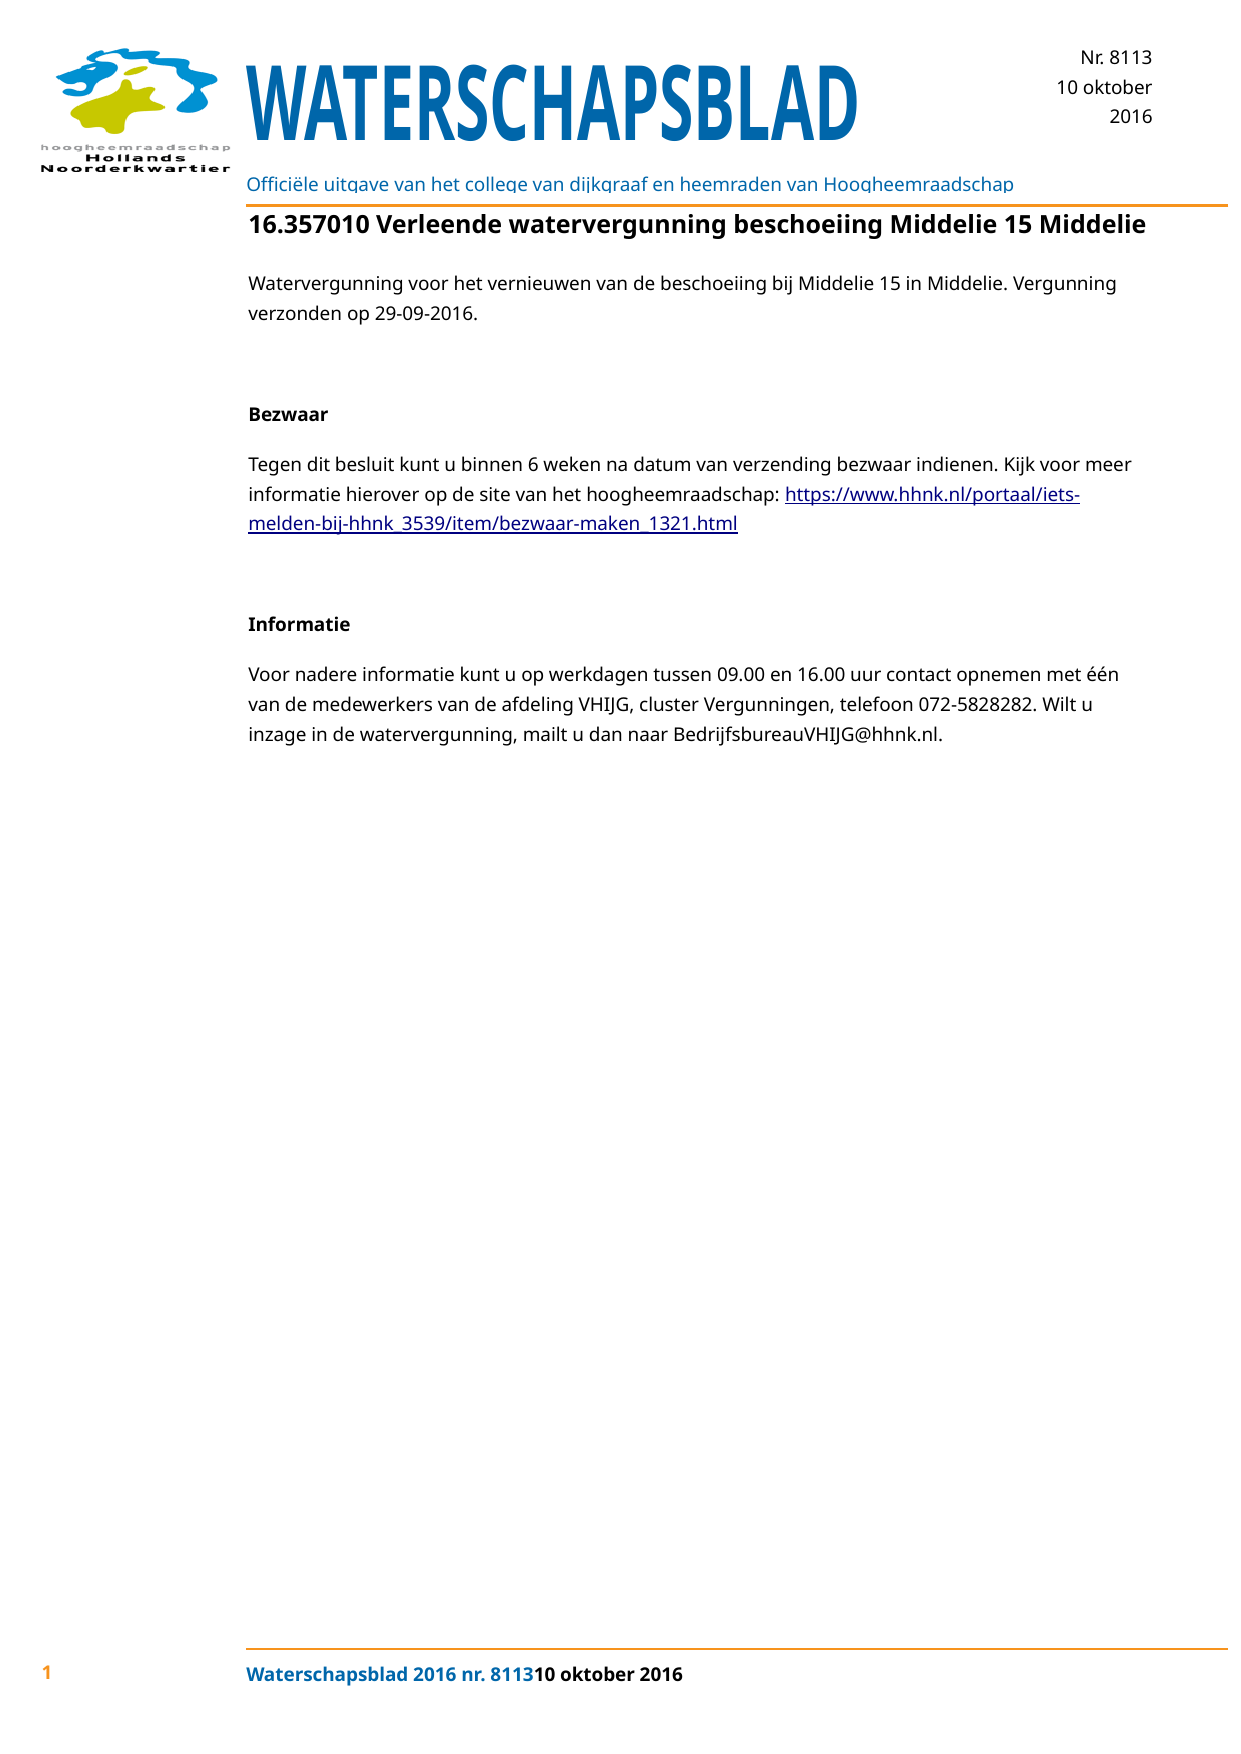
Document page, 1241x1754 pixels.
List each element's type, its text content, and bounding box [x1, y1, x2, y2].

text Tegen dit besluit kunt u binnen 6 weken na datum van verzending bezwaar indienen. Kijk voor meer informatie hierover op de site van het hoogheemraadschap: https://www.hhnk.nl/portaal/iets-melden-bij-hhnk_3539/item/bezwaar-maken_1321.html [248, 451, 1152, 536]
text Informatie [248, 611, 1152, 637]
text Bezwaar [248, 401, 1152, 426]
text Voor nadere informatie kunt u op werkdagen tussen 09.00 en 16.00 uur contact opnemen met één van de medewerkers van de afdeling VHIJG, cluster Vergunningen, telefoon 072-5828282. Wilt u inzage in de watervergunning, mailt u dan naar BedrijfsbureauVHIJG@hhnk.nl. [248, 662, 1152, 746]
text 16.357010 Verleende watervergunning beschoeiing Middelie 15 Middelie [248, 207, 1152, 241]
picture [41, 47, 231, 172]
text Watervergunning voor het vernieuwen van de beschoeiing bij Middelie 15 in Middelie. Vergunning verzonden op 29-09-2016. [248, 270, 1152, 326]
